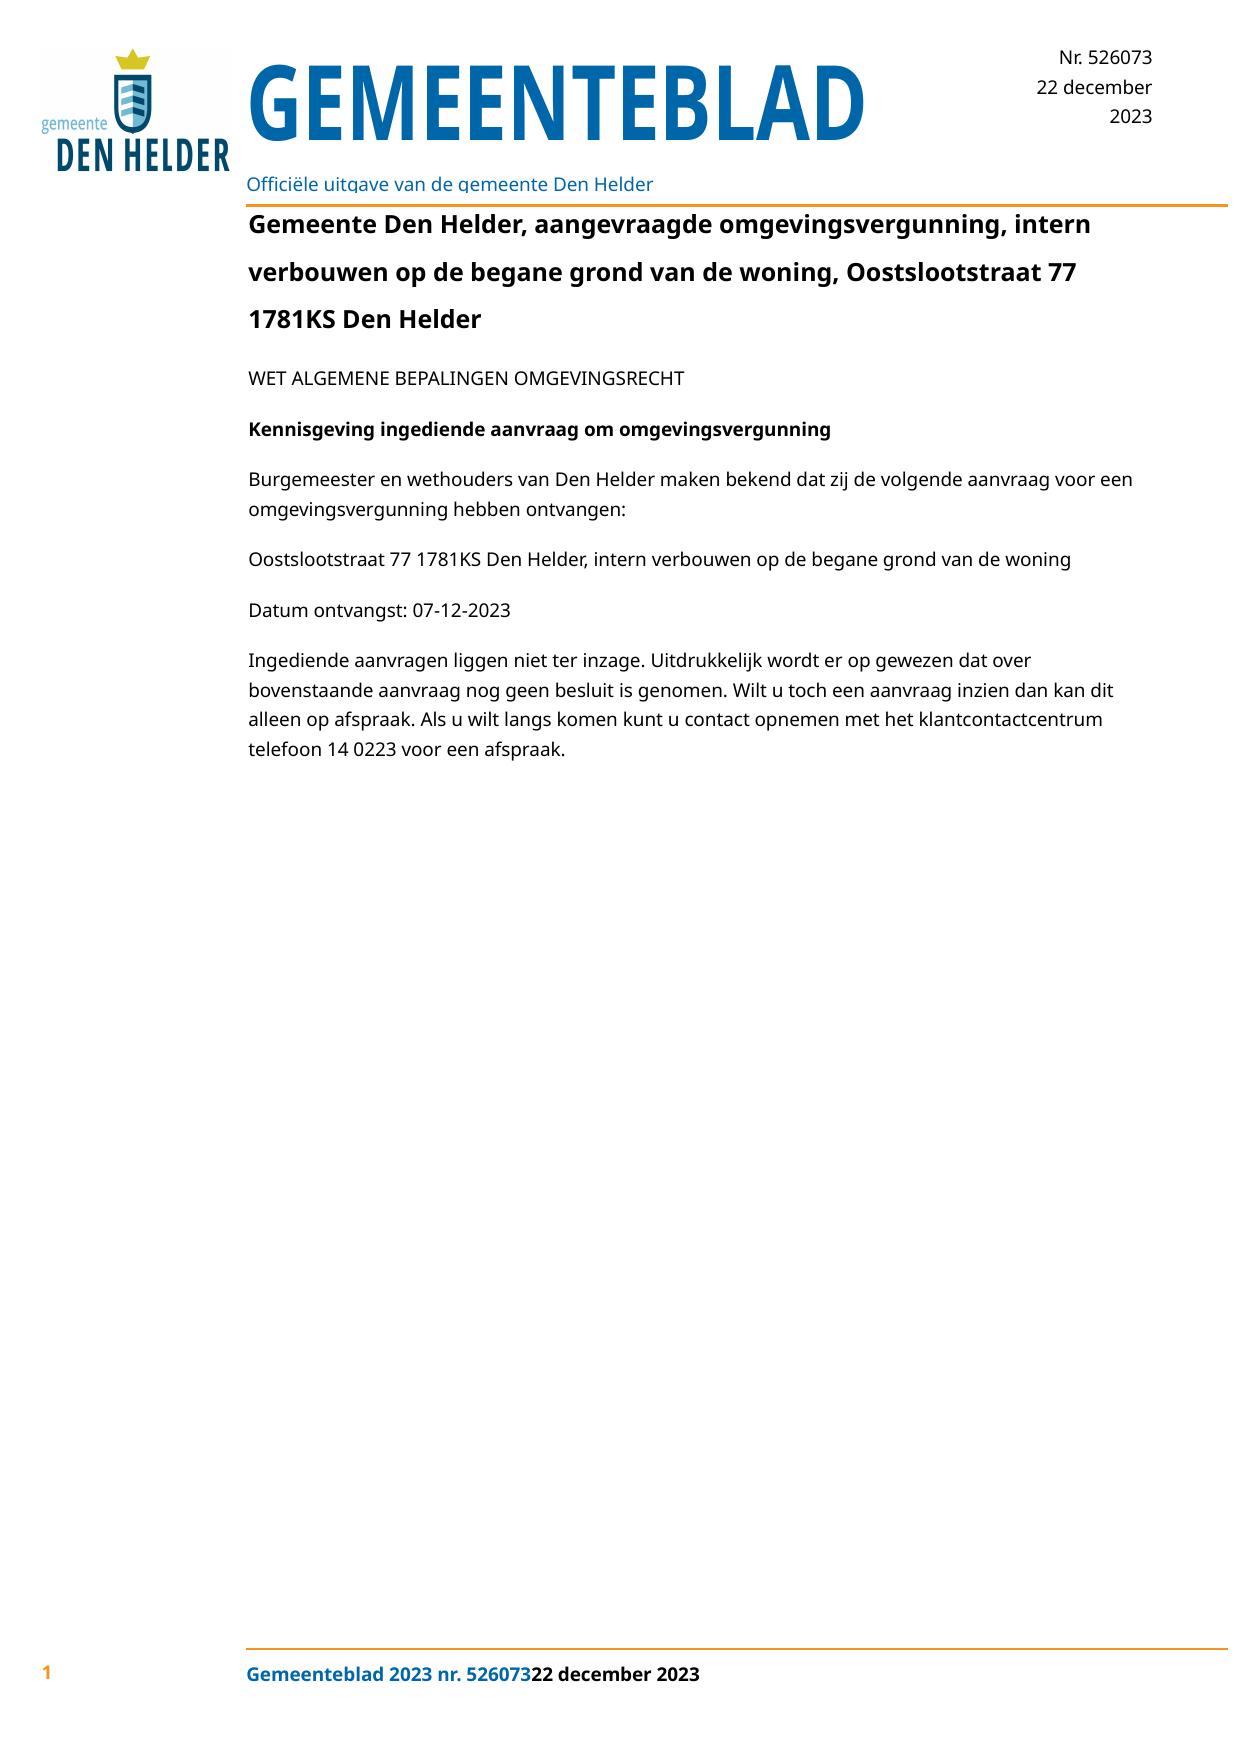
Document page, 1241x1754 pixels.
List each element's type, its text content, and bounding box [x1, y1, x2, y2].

picture [100, 154, 106, 172]
picture [63, 144, 68, 165]
picture [41, 47, 231, 172]
text Oostslootstraat 77 1781KS Den Helder, intern verbouwen op de begane grond van de woning [248, 546, 1152, 572]
text Datum ontvangst: 07-12-2023 [248, 597, 1152, 622]
text Gemeente Den Helder, aangevraagde omgevingsvergunning, intern verbouwen op de begane grond van de woning, Oostslootstraat 77 1781KS Den Helder [248, 207, 1152, 336]
picture [182, 144, 187, 165]
picture [130, 157, 135, 172]
text Kennisgeving ingediende aanvraag om omgevingsvergunning [248, 416, 1152, 442]
text Ingediende aanvragen liggen niet ter inzage. Uitdrukkelijk wordt er op gewezen dat over bovenstaande aanvraag nog geen besluit is genomen. Wilt u toch een aanvraag inzien dan kan dit alleen op afspraak. Als u wilt langs komen kunt u contact opnemen met het klantcontactcentrum telefoon 14 0223 voor een afspraak. [248, 647, 1152, 762]
text WET ALGEMENE BEPALINGEN OMGEVINGSRECHT [248, 366, 1152, 391]
picture [220, 160, 224, 172]
text Burgemeester en wethouders van Den Helder maken bekend dat zij de volgende aanvraag voor een omgevingsvergunning hebben ontvangen: [248, 466, 1152, 522]
